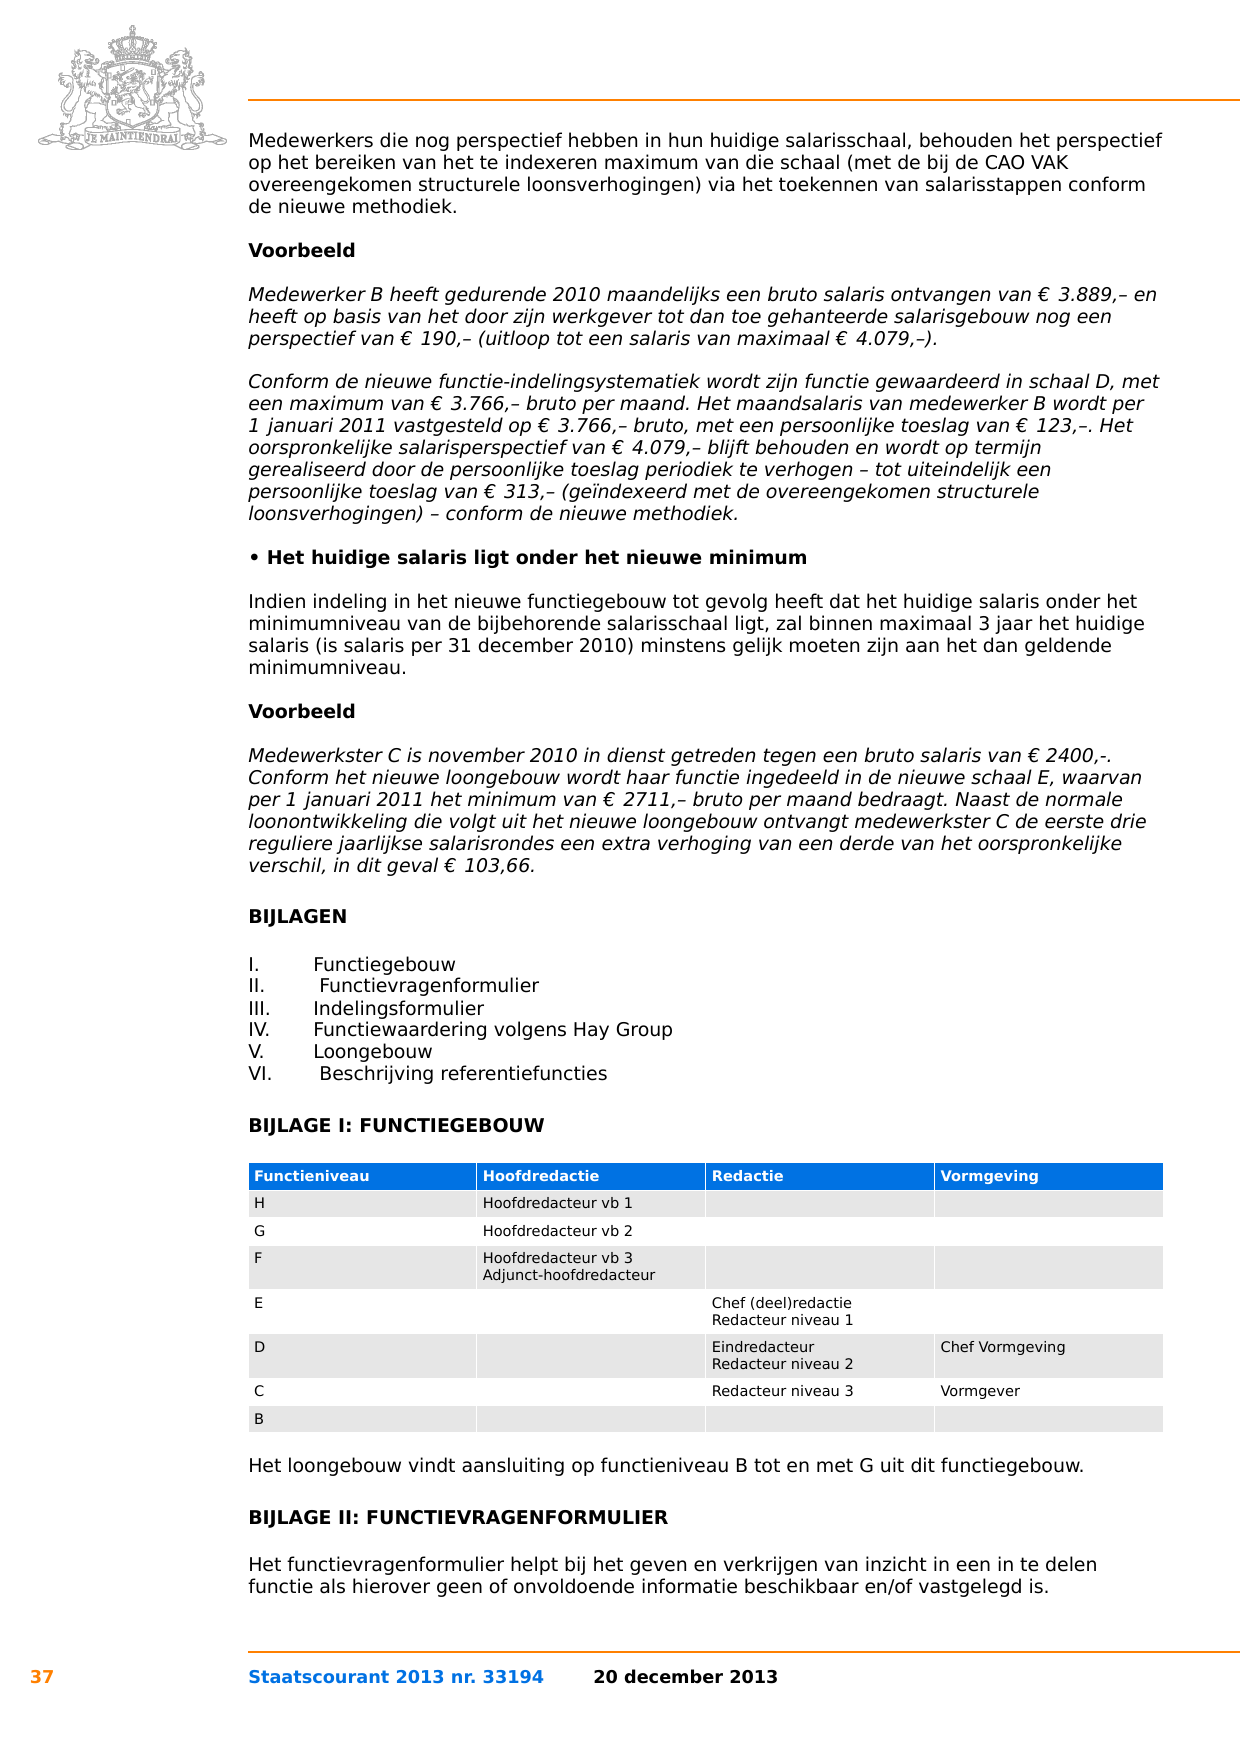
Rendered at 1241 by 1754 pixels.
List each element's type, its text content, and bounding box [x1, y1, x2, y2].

table_cell D [249, 1334, 476, 1378]
subtitle BIJLAGEN [248, 906, 1163, 928]
table_header Functieniveau [249, 1163, 476, 1190]
text Medewerkster C is november 2010 in dienst getreden tegen een bruto salaris van € 2400,-. Conform het nieuwe loongebouw wordt haar functie ingedeeld in de nieuwe schaal E, waarvan per 1 januari 2011 het minimum van € 2711,– bruto per maand bedraagt. Naast de normale loonontwikkeling die volgt uit het nieuwe loongebouw ontvangt medewerkster C de eerste drie reguliere jaarlijkse salarisrondes een extra verhoging van een derde van het oorspronkelijke verschil, in dit geval € 103,66. [248, 744, 1163, 876]
table_cell C [249, 1379, 476, 1405]
table_cell [935, 1246, 1163, 1289]
table_cell Hoofdredacteur vb 2 [477, 1218, 705, 1244]
table_cell Hoofdredacteur vb 1 [477, 1191, 705, 1217]
text Indien indeling in het nieuwe functiegebouw tot gevolg heeft dat het huidige salaris onder het minimumniveau van de bijbehorende salarisschaal ligt, zal binnen maximaal 3 jaar het huidige salaris (is salaris per 31 december 2010) minstens gelijk moeten zijn aan het dan geldende minimumniveau. [248, 591, 1163, 679]
table_cell [935, 1218, 1163, 1244]
text III. Indelingsformulier [248, 997, 1163, 1019]
subtitle BIJLAGE II: FUNCTIEVRAGENFORMULIER [248, 1507, 1163, 1529]
text Voorbeeld [248, 240, 1163, 262]
subtitle BIJLAGE I: FUNCTIEGEBOUW [248, 1115, 1163, 1137]
table_cell [477, 1379, 705, 1405]
table_cell Redacteur niveau 3 [706, 1379, 934, 1405]
text VI. Beschrijving referentiefuncties [248, 1063, 1163, 1085]
table_cell [935, 1191, 1163, 1217]
text Voorbeeld [248, 701, 1163, 723]
text Conform de nieuwe functie-indelingsystematiek wordt zijn functie gewaardeerd in schaal D, met een maximum van € 3.766,– bruto per maand. Het maandsalaris van medewerker B wordt per 1 januari 2011 vastgesteld op € 3.766,– bruto, met een persoonlijke toeslag van € 123,–. Het oorspronkelijke salarisperspectief van € 4.079,– blijft behouden en wordt op termijn gerealiseerd door de persoonlijke toeslag periodiek te verhogen – tot uiteindelijk een persoonlijke toeslag van € 313,– (geïndexeerd met de overeengekomen structurele loonsverhogingen) – conform de nieuwe methodiek. [248, 371, 1163, 525]
table_header Redactie [706, 1163, 934, 1190]
table_cell [935, 1290, 1163, 1333]
text Het functievragenformulier helpt bij het geven en verkrijgen van inzicht in een in te delen functie als hierover geen of onvoldoende informatie beschikbaar en/of vastgelegd is. [248, 1554, 1163, 1598]
table_cell B [249, 1406, 476, 1432]
table_header Hoofdredactie [477, 1163, 705, 1190]
table_cell Chef Vormgeving [935, 1334, 1163, 1378]
picture [38, 25, 227, 150]
text Het loongebouw vindt aansluiting op functieniveau B tot en met G uit dit functiegebouw. [248, 1455, 1163, 1477]
text V. Loongebouw [248, 1041, 1163, 1063]
text I. Functiegebouw [248, 953, 1163, 975]
table_cell [706, 1246, 934, 1289]
text IV. Functiewaardering volgens Hay Group [248, 1019, 1163, 1041]
table_cell F [249, 1246, 476, 1289]
table_cell H [249, 1191, 476, 1217]
table_cell [477, 1290, 705, 1333]
table_cell [477, 1406, 705, 1432]
table_cell Hoofdredacteur vb 3 Adjunct-hoofdredacteur [477, 1246, 705, 1289]
table_cell E [249, 1290, 476, 1333]
table_cell [706, 1406, 934, 1432]
table_cell Chef (deel)redactie Redacteur niveau 1 [706, 1290, 934, 1333]
table_cell [935, 1406, 1163, 1432]
table_cell [706, 1191, 934, 1217]
text Medewerker B heeft gedurende 2010 maandelijks een bruto salaris ontvangen van € 3.889,– en heeft op basis van het door zijn werkgever tot dan toe gehanteerde salarisgebouw nog een perspectief van € 190,– (uitloop tot een salaris van maximaal € 4.079,–). [248, 283, 1163, 349]
text • Het huidige salaris ligt onder het nieuwe minimum [248, 547, 1163, 569]
table_cell G [249, 1218, 476, 1244]
table_header Vormgeving [935, 1163, 1163, 1190]
table_cell Vormgever [935, 1379, 1163, 1405]
text Medewerkers die nog perspectief hebben in hun huidige salarisschaal, behouden het perspectief op het bereiken van het te indexeren maximum van die schaal (met de bij de CAO VAK overeengekomen structurele loonsverhogingen) via het toekennen van salarisstappen conform de nieuwe methodiek. [248, 130, 1163, 218]
text II. Functievragenformulier [248, 975, 1163, 997]
table_cell [706, 1218, 934, 1244]
table_cell Eindredacteur Redacteur niveau 2 [706, 1334, 934, 1378]
table_cell [477, 1334, 705, 1378]
